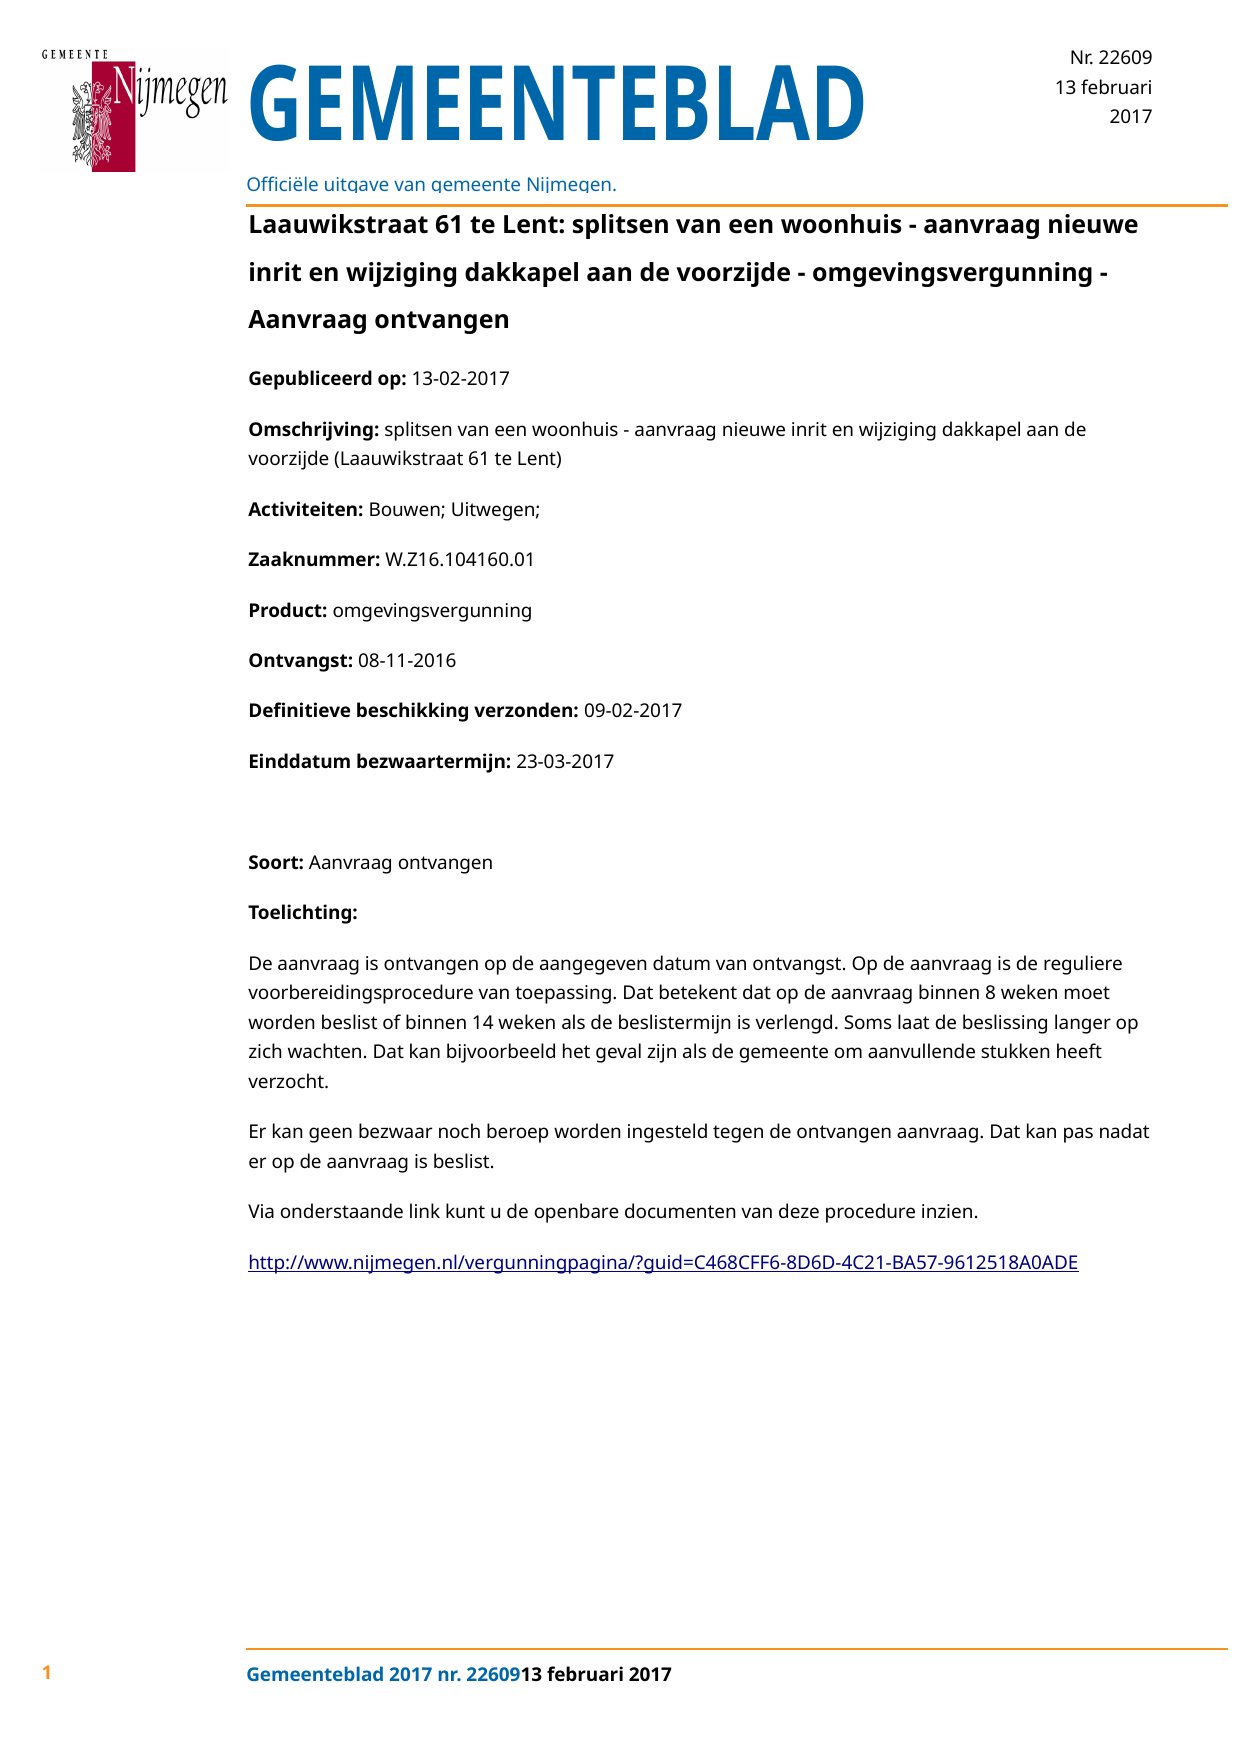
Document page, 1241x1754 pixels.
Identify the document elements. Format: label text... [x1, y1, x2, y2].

text Zaaknummer: W.Z16.104160.01 [248, 546, 1152, 572]
text Omschrijving: splitsen van een woonhuis - aanvraag nieuwe inrit en wijziging dakkapel aan de voorzijde (Laauwikstraat 61 te Lent) [248, 416, 1152, 471]
text Er kan geen bezwaar noch beroep worden ingesteld tegen de ontvangen aanvraag. Dat kan pas nadat er op de aanvraag is beslist. [248, 1118, 1152, 1174]
text Gepubliceerd op: 13-02-2017 [248, 366, 1152, 391]
text Via onderstaande link kunt u de openbare documenten van deze procedure inzien. [248, 1198, 1152, 1224]
text Activiteiten: Bouwen; Uitwegen; [248, 496, 1152, 522]
text De aanvraag is ontvangen op de aangegeven datum van ontvangst. Op de aanvraag is de reguliere voorbereidingsprocedure van toepassing. Dat betekent dat op de aanvraag binnen 8 weken moet worden beslist of binnen 14 weken als de beslistermijn is verlengd. Soms laat de beslissing langer op zich wachten. Dat kan bijvoorbeeld het geval zijn als de gemeente om aanvullende stukken heeft verzocht. [248, 950, 1152, 1094]
picture [41, 47, 231, 172]
text Einddatum bezwaartermijn: 23-03-2017 [248, 748, 1152, 774]
text Toelichting: [248, 899, 1152, 925]
text Laauwikstraat 61 te Lent: splitsen van een woonhuis - aanvraag nieuwe inrit en wijziging dakkapel aan de voorzijde - omgevingsvergunning - Aanvraag ontvangen [248, 207, 1152, 336]
text Definitieve beschikking verzonden: 09-02-2017 [248, 698, 1152, 723]
text Soort: Aanvraag ontvangen [248, 849, 1152, 874]
text Product: omgevingsvergunning [248, 597, 1152, 622]
text Ontvangst: 08-11-2016 [248, 647, 1152, 673]
text http://www.nijmegen.nl/vergunningpagina/?guid=C468CFF6-8D6D-4C21-BA57-9612518A0ADE [248, 1249, 1152, 1274]
